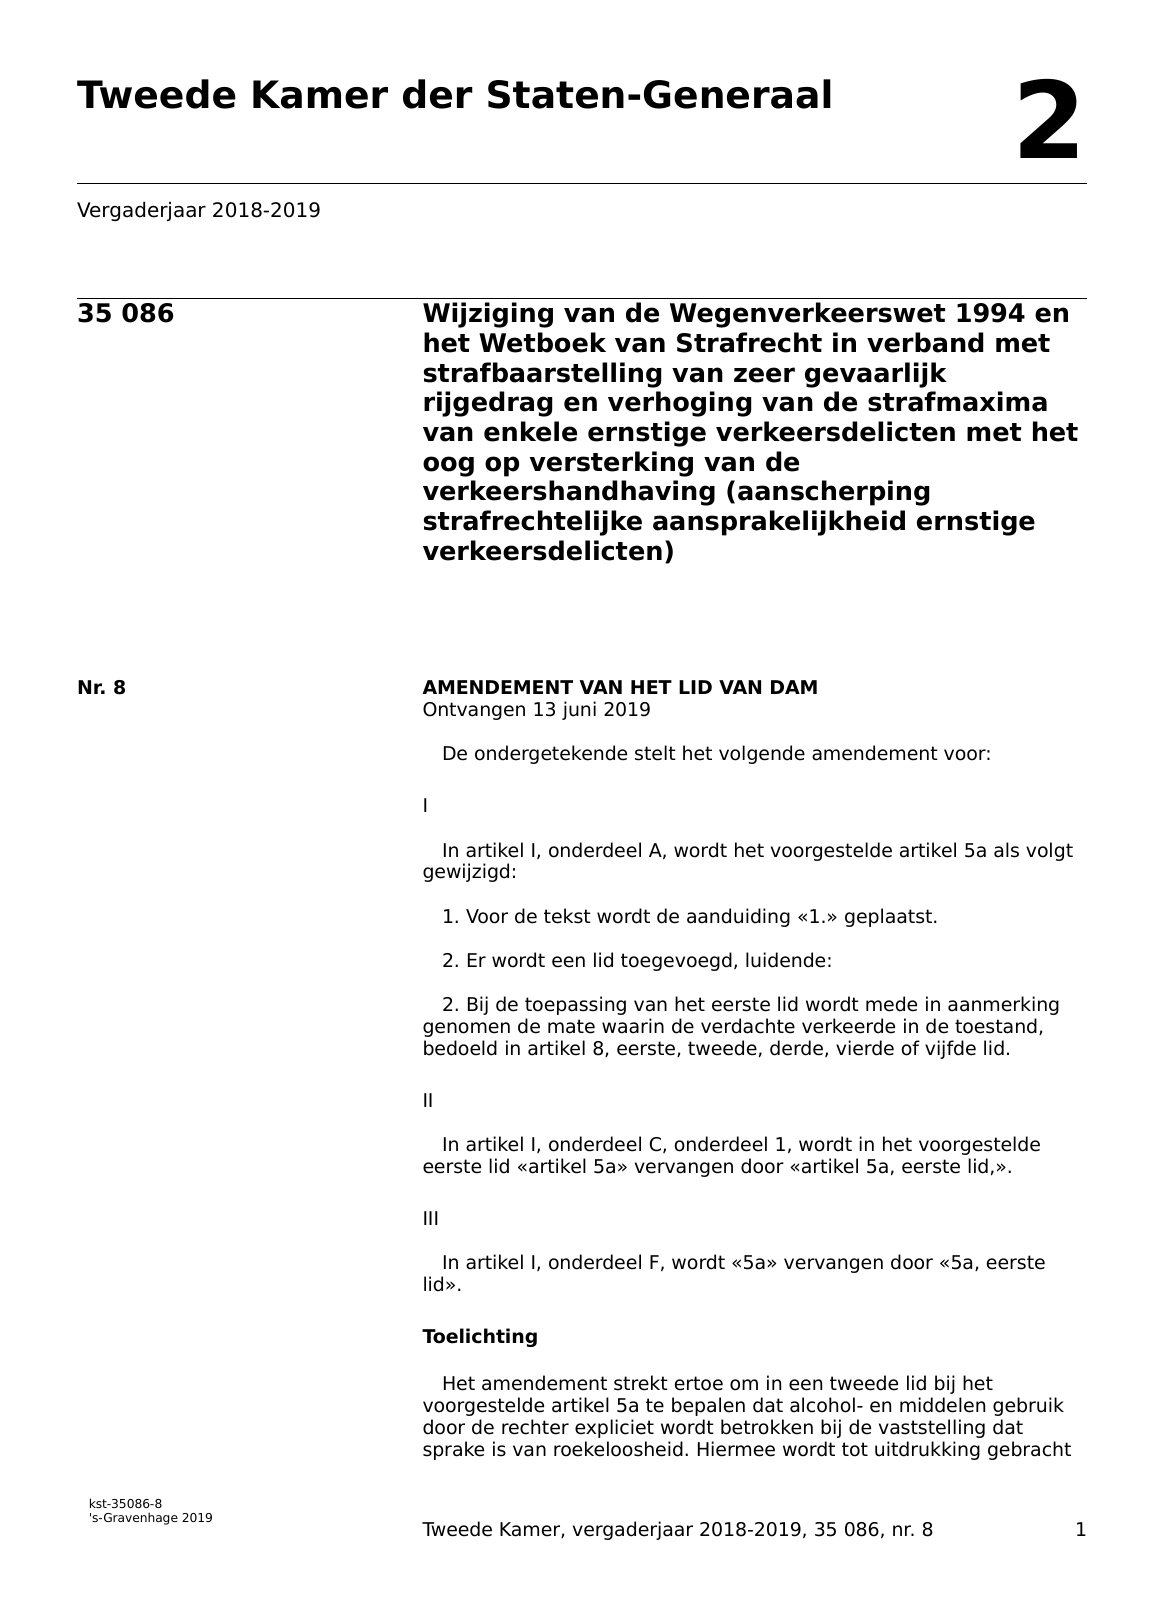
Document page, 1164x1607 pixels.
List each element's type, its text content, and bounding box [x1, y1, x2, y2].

table_header 2 [886, 59, 1087, 183]
subtitle 35 086 Wijziging van de Wegenverkeerswet 1994 en het Wetboek van Strafrecht in verband met strafbaarstelling van zeer gevaarlijk rijgedrag en verhoging van de strafmaxima van enkele ernstige verkeersdelicten met het oog op versterking van de verkeershandhaving (aanscherping strafrechtelijke aansprakelijkheid ernstige verkeersdelicten) [77, 299, 1087, 566]
subtitle II [422, 1090, 1087, 1112]
text In artikel I, onderdeel F, wordt «5a» vervangen door «5a, eerste lid». [422, 1252, 1087, 1296]
text Het amendement strekt ertoe om in een tweede lid bij het voorgestelde artikel 5a te bepalen dat alcohol- en middelen gebruik door de rechter expliciet wordt betrokken bij de vaststelling dat sprake is van roekeloosheid. Hiermee wordt tot uitdrukking gebracht [422, 1373, 1087, 1461]
text De ondergetekende stelt het volgende amendement voor: [422, 743, 1087, 765]
text 2. Er wordt een lid toegevoegd, luidende: [422, 950, 1087, 972]
text In artikel I, onderdeel A, wordt het voorgestelde artikel 5a als volgt gewijzigd: [422, 839, 1087, 883]
subtitle III [422, 1208, 1087, 1230]
text In artikel I, onderdeel C, onderdeel 1, wordt in het voorgestelde eerste lid «artikel 5a» vervangen door «artikel 5a, eerste lid,». [422, 1134, 1087, 1178]
table_header Tweede Kamer der Staten-Generaal [77, 59, 886, 183]
text 1. Voor de tekst wordt de aanduiding «1.» geplaatst. [422, 906, 1087, 928]
text Ontvangen 13 juni 2019 [422, 699, 1087, 721]
subtitle I [422, 795, 1087, 817]
text 's-Gravenhage 2019 [88, 1511, 323, 1525]
subtitle Nr. 8 AMENDEMENT VAN HET LID VAN DAM [77, 677, 1087, 699]
table_cell Vergaderjaar 2018-2019 [77, 184, 1087, 298]
text 2. Bij de toepassing van het eerste lid wordt mede in aanmerking genomen de mate waarin de verdachte verkeerde in de toestand, bedoeld in artikel 8, eerste, tweede, derde, vierde of vijfde lid. [422, 994, 1087, 1060]
subtitle Toelichting [422, 1326, 1087, 1348]
text kst-35086-8 [88, 1497, 323, 1511]
